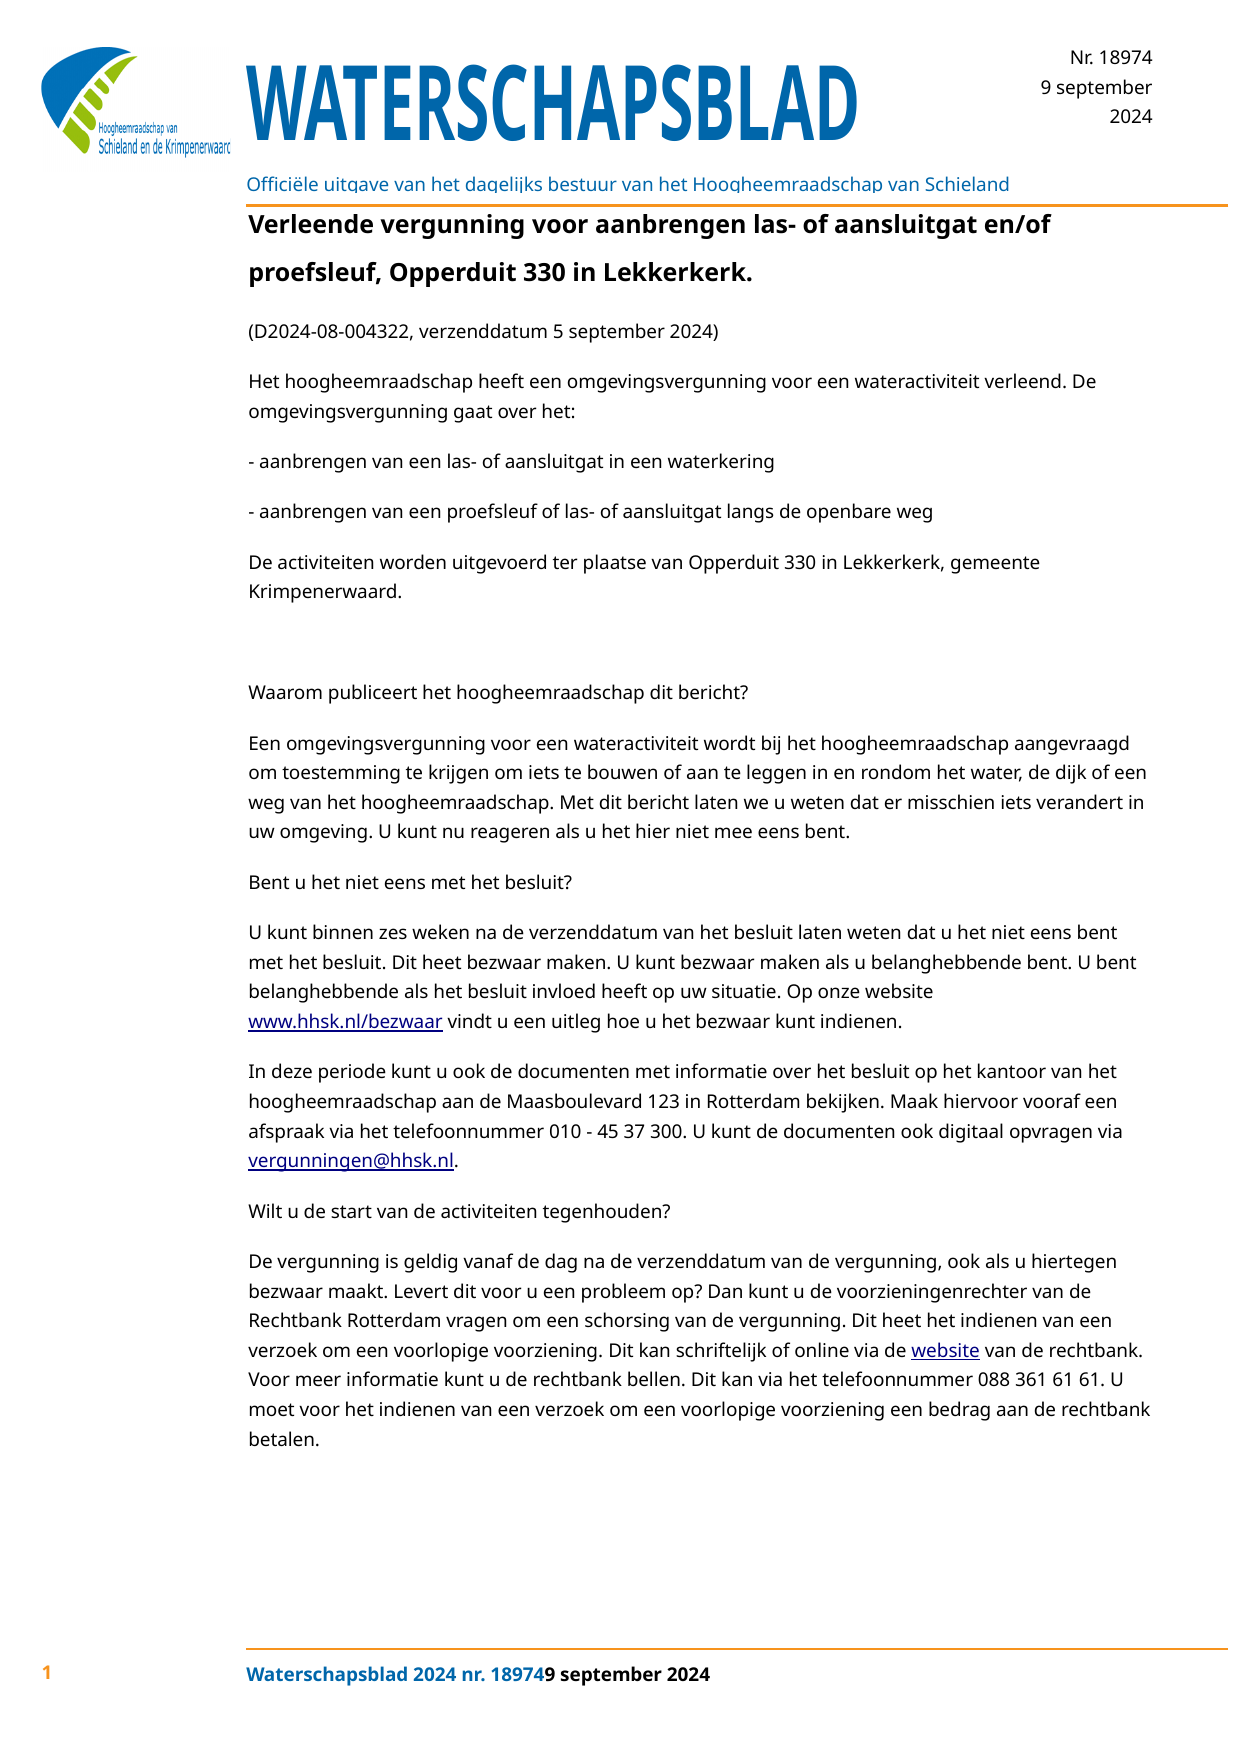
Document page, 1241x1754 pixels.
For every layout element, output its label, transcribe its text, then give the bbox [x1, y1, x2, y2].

text U kunt binnen zes weken na de verzenddatum van het besluit laten weten dat u het niet eens bent met het besluit. Dit heet bezwaar maken. U kunt bezwaar maken als u belanghebbende bent. U bent belanghebbende als het besluit invloed heeft op uw situatie. Op onze website www.hhsk.nl/bezwaar vindt u een uitleg hoe u het bezwaar kunt indienen. [248, 919, 1152, 1034]
text In deze periode kunt u ook de documenten met informatie over het besluit op het kantoor van het hoogheemraadschap aan de Maasboulevard 123 in Rotterdam bekijken. Maak hiervoor vooraf een afspraak via het telefoonnummer 010 - 45 37 300. U kunt de documenten ook digitaal opvragen via vergunningen@hhsk.nl. [248, 1059, 1152, 1173]
text Het hoogheemraadschap heeft een omgevingsvergunning voor een wateractiviteit verleend. De omgevingsvergunning gaat over het: [248, 368, 1152, 424]
text De vergunning is geldig vanaf de dag na de verzenddatum van de vergunning, ook als u hiertegen bezwaar maakt. Levert dit voor u een probleem op? Dan kunt u de voorzieningenrechter van de Rechtbank Rotterdam vragen om een schorsing van de vergunning. Dit heet het indienen van een verzoek om een voorlopige voorziening. Dit kan schriftelijk of online via de website van de rechtbank. Voor meer informatie kunt u de rechtbank bellen. Dit kan via het telefoonnummer 088 361 61 61. U moet voor het indienen van een verzoek om een voorlopige voorziening een bedrag aan de rechtbank betalen. [248, 1248, 1152, 1452]
text Wilt u de start van de activiteiten tegenhouden? [248, 1198, 1152, 1224]
text Een omgevingsvergunning voor een wateractiviteit wordt bij het hoogheemraadschap aangevraagd om toestemming te krijgen om iets te bouwen of aan te leggen in en rondom het water, de dijk of een weg van het hoogheemraadschap. Met dit bericht laten we u weten dat er misschien iets verandert in uw omgeving. U kunt nu reageren als u het hier niet mee eens bent. [248, 730, 1152, 844]
text - aanbrengen van een las- of aansluitgat in een waterkering [248, 448, 1152, 474]
text Verleende vergunning voor aanbrengen las- of aansluitgat en/of proefsleuf, Opperduit 330 in Lekkerkerk. [248, 207, 1152, 288]
text Bent u het niet eens met het besluit? [248, 869, 1152, 895]
text - aanbrengen van een proefsleuf of las- of aansluitgat langs de openbare weg [248, 499, 1152, 524]
picture [41, 47, 231, 172]
text (D2024-08-004322, verzenddatum 5 september 2024) [248, 318, 1152, 344]
text Waarom publiceert het hoogheemraadschap dit bericht? [248, 679, 1152, 705]
text De activiteiten worden uitgevoerd ter plaatse van Opperduit 330 in Lekkerkerk, gemeente Krimpenerwaard. [248, 549, 1152, 604]
